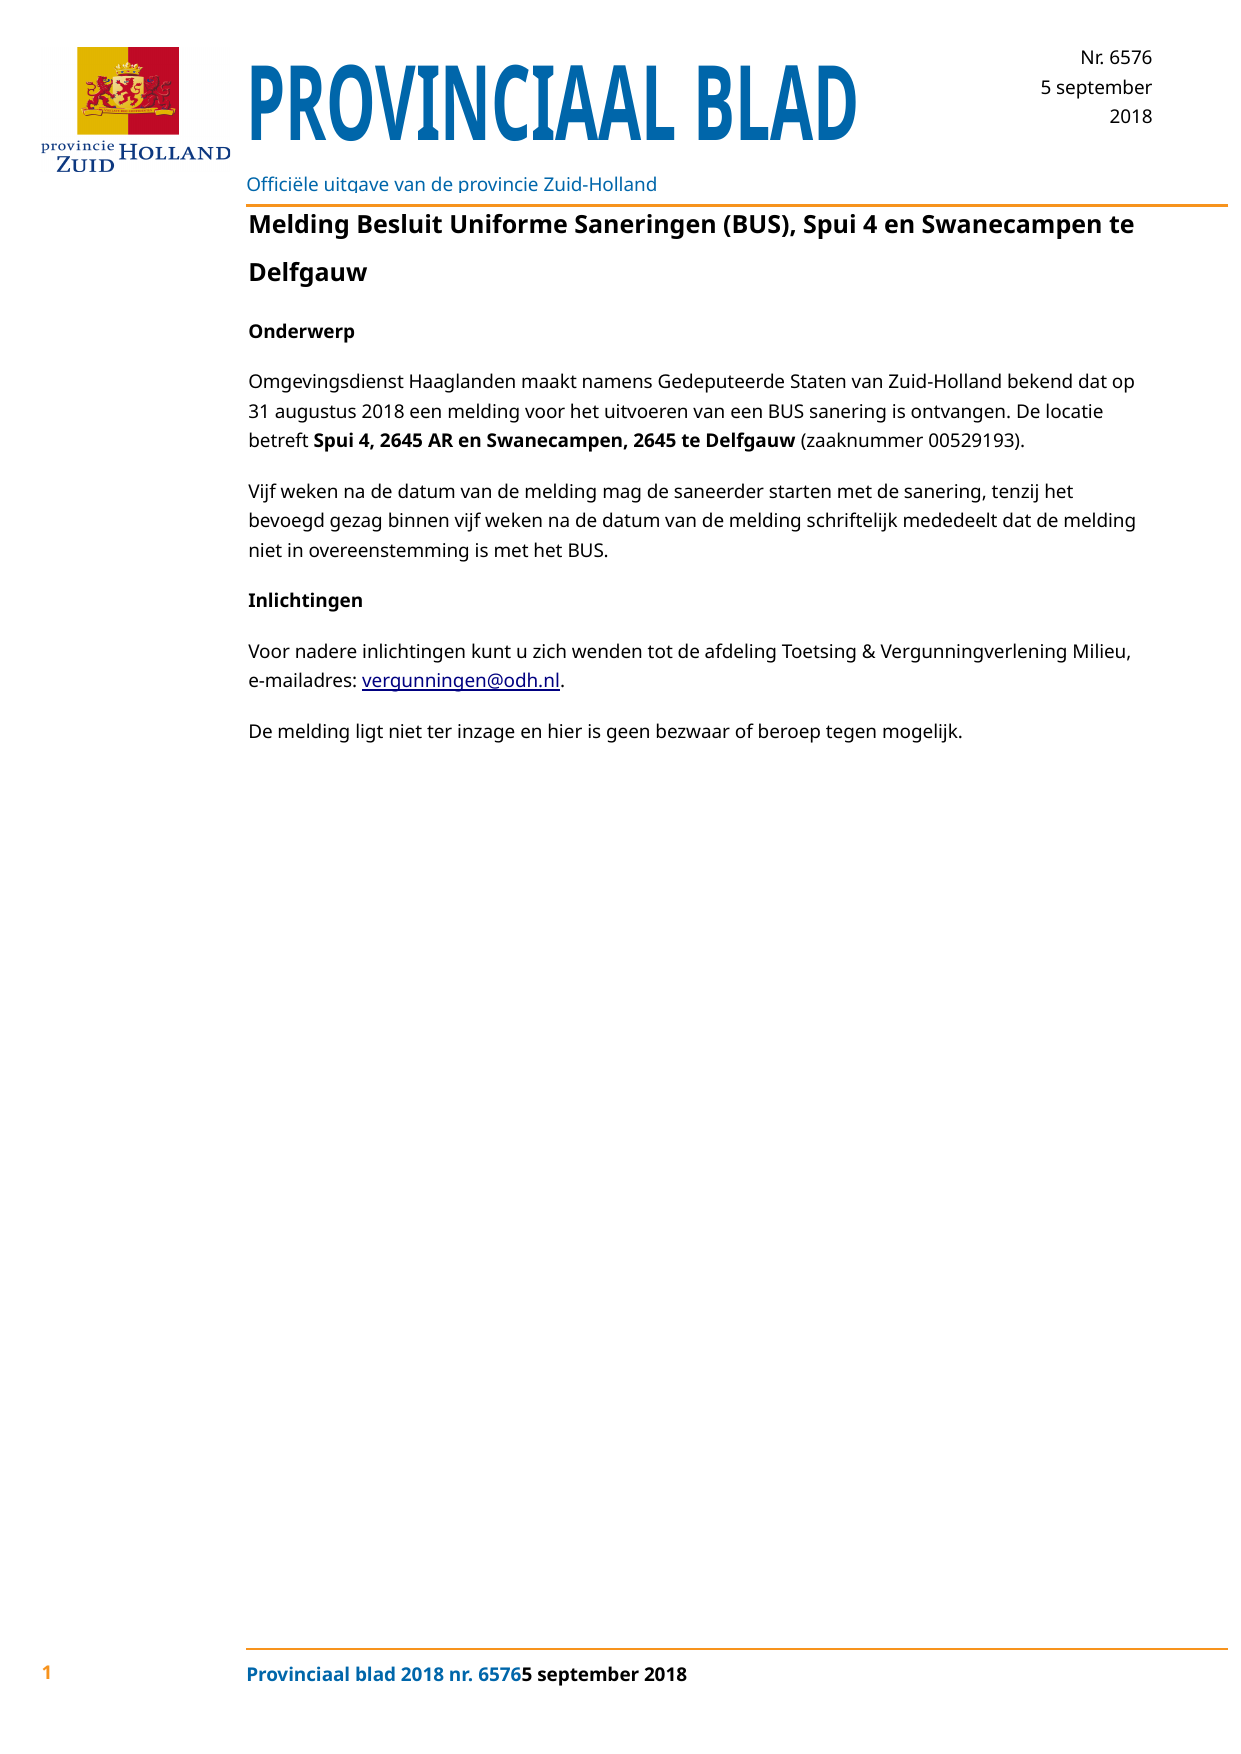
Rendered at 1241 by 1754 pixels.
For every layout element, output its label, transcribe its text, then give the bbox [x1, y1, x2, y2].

text Vijf weken na de datum van de melding mag de saneerder starten met de sanering, tenzij het bevoegd gezag binnen vijf weken na de datum van de melding schriftelijk mededeelt dat de melding niet in overeenstemming is met het BUS. [248, 478, 1152, 563]
text Melding Besluit Uniforme Saneringen (BUS), Spui 4 en Swanecampen te Delfgauw [248, 207, 1152, 288]
text Omgevingsdienst Haaglanden maakt namens Gedeputeerde Staten van Zuid-Holland bekend dat op 31 augustus 2018 een melding voor het uitvoeren van een BUS sanering is ontvangen. De locatie betreft Spui 4, 2645 AR en Swanecampen, 2645 te Delfgauw (zaaknummer 00529193). [248, 368, 1152, 453]
text De melding ligt niet ter inzage en hier is geen bezwaar of beroep tegen mogelijk. [248, 718, 1152, 744]
text Voor nadere inlichtingen kunt u zich wenden tot de afdeling Toetsing & Vergunningverlening Milieu, e-mailadres: vergunningen@odh.nl. [248, 638, 1152, 693]
text Inlichtingen [248, 587, 1152, 613]
text Onderwerp [248, 318, 1152, 344]
picture [41, 47, 231, 172]
